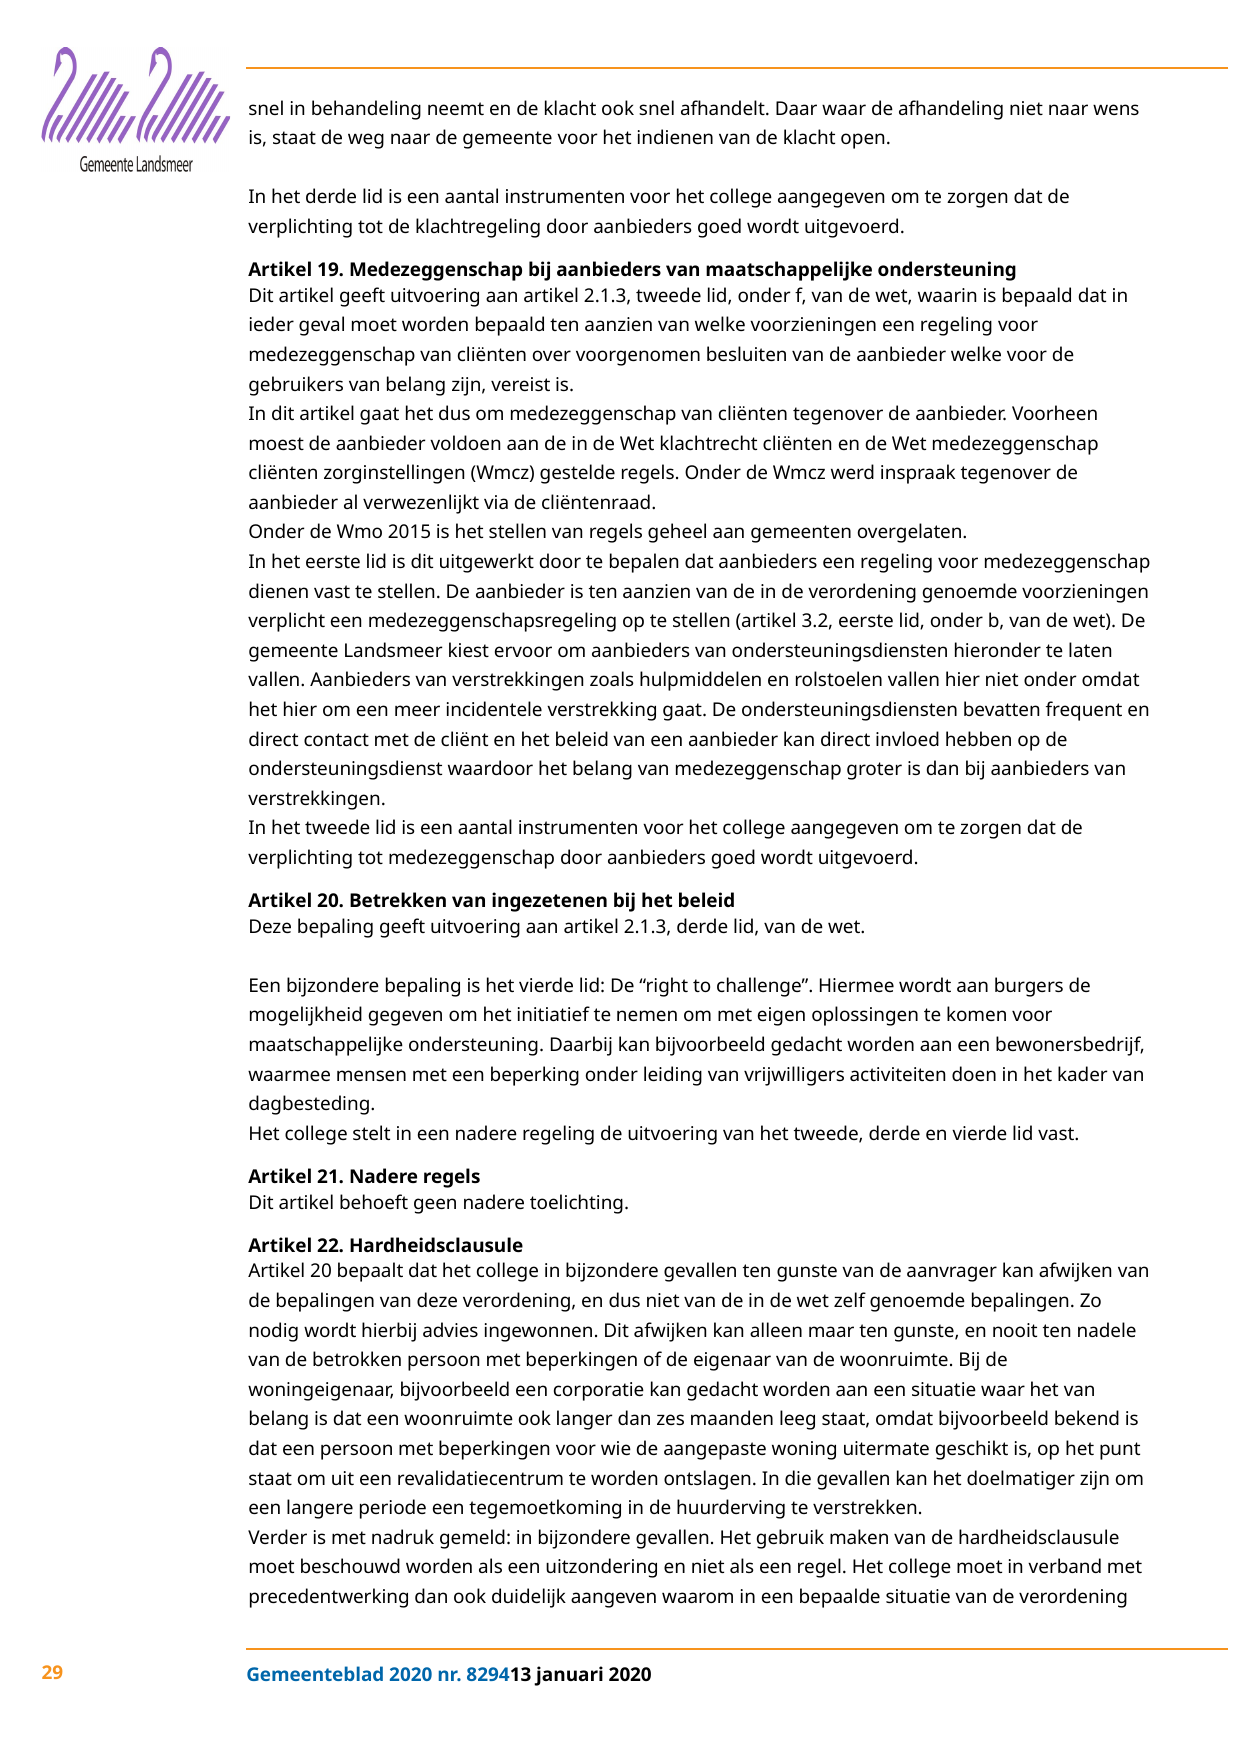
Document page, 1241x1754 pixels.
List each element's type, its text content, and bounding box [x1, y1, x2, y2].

text Onder de Wmo 2015 is het stellen van regels geheel aan gemeenten overgelaten. [248, 519, 1152, 544]
text Verder is met nadruk gemeld: in bijzondere gevallen. Het gebruik maken van de hardheidsclausule moet beschouwd worden als een uitzondering en niet als een regel. Het college moet in verband met precedentwerking dan ook duidelijk aangeven waarom in een bepaalde situatie van de verordening [248, 1524, 1152, 1609]
picture [41, 47, 231, 172]
text Het college stelt in een nadere regeling de uitvoering van het tweede, derde en vierde lid vast. [248, 1120, 1152, 1146]
text In het derde lid is een aantal instrumenten voor het college aangegeven om te zorgen dat de verplichting tot de klachtregeling door aanbieders goed wordt uitgevoerd. [248, 183, 1152, 239]
text Artikel 20. Betrekken van ingezetenen bij het beleid [248, 887, 1152, 913]
text Dit artikel behoeft geen nadere toelichting. [248, 1189, 1152, 1214]
text Dit artikel geeft uitvoering aan artikel 2.1.3, tweede lid, onder f, van de wet, waarin is bepaald dat in ieder geval moet worden bepaald ten aanzien van welke voorzieningen een regeling voor medezeggenschap van cliënten over voorgenomen besluiten van de aanbieder welke voor de gebruikers van belang zijn, vereist is. [248, 282, 1152, 396]
text In het eerste lid is dit uitgewerkt door te bepalen dat aanbieders een regeling voor medezeggenschap dienen vast te stellen. De aanbieder is ten aanzien van de in de verordening genoemde voorzieningen verplicht een medezeggenschapsregeling op te stellen (artikel 3.2, eerste lid, onder b, van de wet). De gemeente Landsmeer kiest ervoor om aanbieders van ondersteuningsdiensten hieronder te laten vallen. Aanbieders van verstrekkingen zoals hulpmiddelen en rolstoelen vallen hier niet onder omdat het hier om een meer incidentele verstrekking gaat. De ondersteuningsdiensten bevatten frequent en direct contact met de cliënt en het beleid van een aanbieder kan direct invloed hebben op de ondersteuningsdienst waardoor het belang van medezeggenschap groter is dan bij aanbieders van verstrekkingen. [248, 548, 1152, 811]
text Een bijzondere bepaling is het vierde lid: De “right to challenge”. Hiermee wordt aan burgers de mogelijkheid gegeven om het initiatief te nemen om met eigen oplossingen te komen voor maatschappelijke ondersteuning. Daarbij kan bijvoorbeeld gedacht worden aan een bewonersbedrijf, waarmee mensen met een beperking onder leiding van vrijwilligers activiteiten doen in het kader van dagbesteding. [248, 972, 1152, 1116]
text Artikel 21. Nadere regels [248, 1163, 1152, 1189]
text In het tweede lid is een aantal instrumenten voor het college aangegeven om te zorgen dat de verplichting tot medezeggenschap door aanbieders goed wordt uitgevoerd. [248, 814, 1152, 870]
text snel in behandeling neemt en de klacht ook snel afhandelt. Daar waar de afhandeling niet naar wens is, staat de weg naar de gemeente voor het indienen van de klacht open. [248, 95, 1152, 150]
text Artikel 22. Hardheidsclausule [248, 1232, 1152, 1258]
text In dit artikel gaat het dus om medezeggenschap van cliënten tegenover de aanbieder. Voorheen moest de aanbieder voldoen aan de in de Wet klachtrecht cliënten en de Wet medezeggenschap cliënten zorginstellingen (Wmcz) gestelde regels. Onder de Wmcz werd inspraak tegenover de aanbieder al verwezenlijkt via de cliëntenraad. [248, 400, 1152, 515]
text Deze bepaling geeft uitvoering aan artikel 2.1.3, derde lid, van de wet. [248, 913, 1152, 939]
text Artikel 20 bepaalt dat het college in bijzondere gevallen ten gunste van de aanvrager kan afwijken van de bepalingen van deze verordening, en dus niet van de in de wet zelf genoemde bepalingen. Zo nodig wordt hierbij advies ingewonnen. Dit afwijken kan alleen maar ten gunste, en nooit ten nadele van de betrokken persoon met beperkingen of de eigenaar van de woonruimte. Bij de woningeigenaar, bijvoorbeeld een corporatie kan gedacht worden aan een situatie waar het van belang is dat een woonruimte ook langer dan zes maanden leeg staat, omdat bijvoorbeeld bekend is dat een persoon met beperkingen voor wie de aangepaste woning uitermate geschikt is, op het punt staat om uit een revalidatiecentrum te worden ontslagen. In die gevallen kan het doelmatiger zijn om een langere periode een tegemoetkoming in de huurderving te verstrekken. [248, 1258, 1152, 1520]
text Artikel 19. Medezeggenschap bij aanbieders van maatschappelijke ondersteuning [248, 256, 1152, 282]
